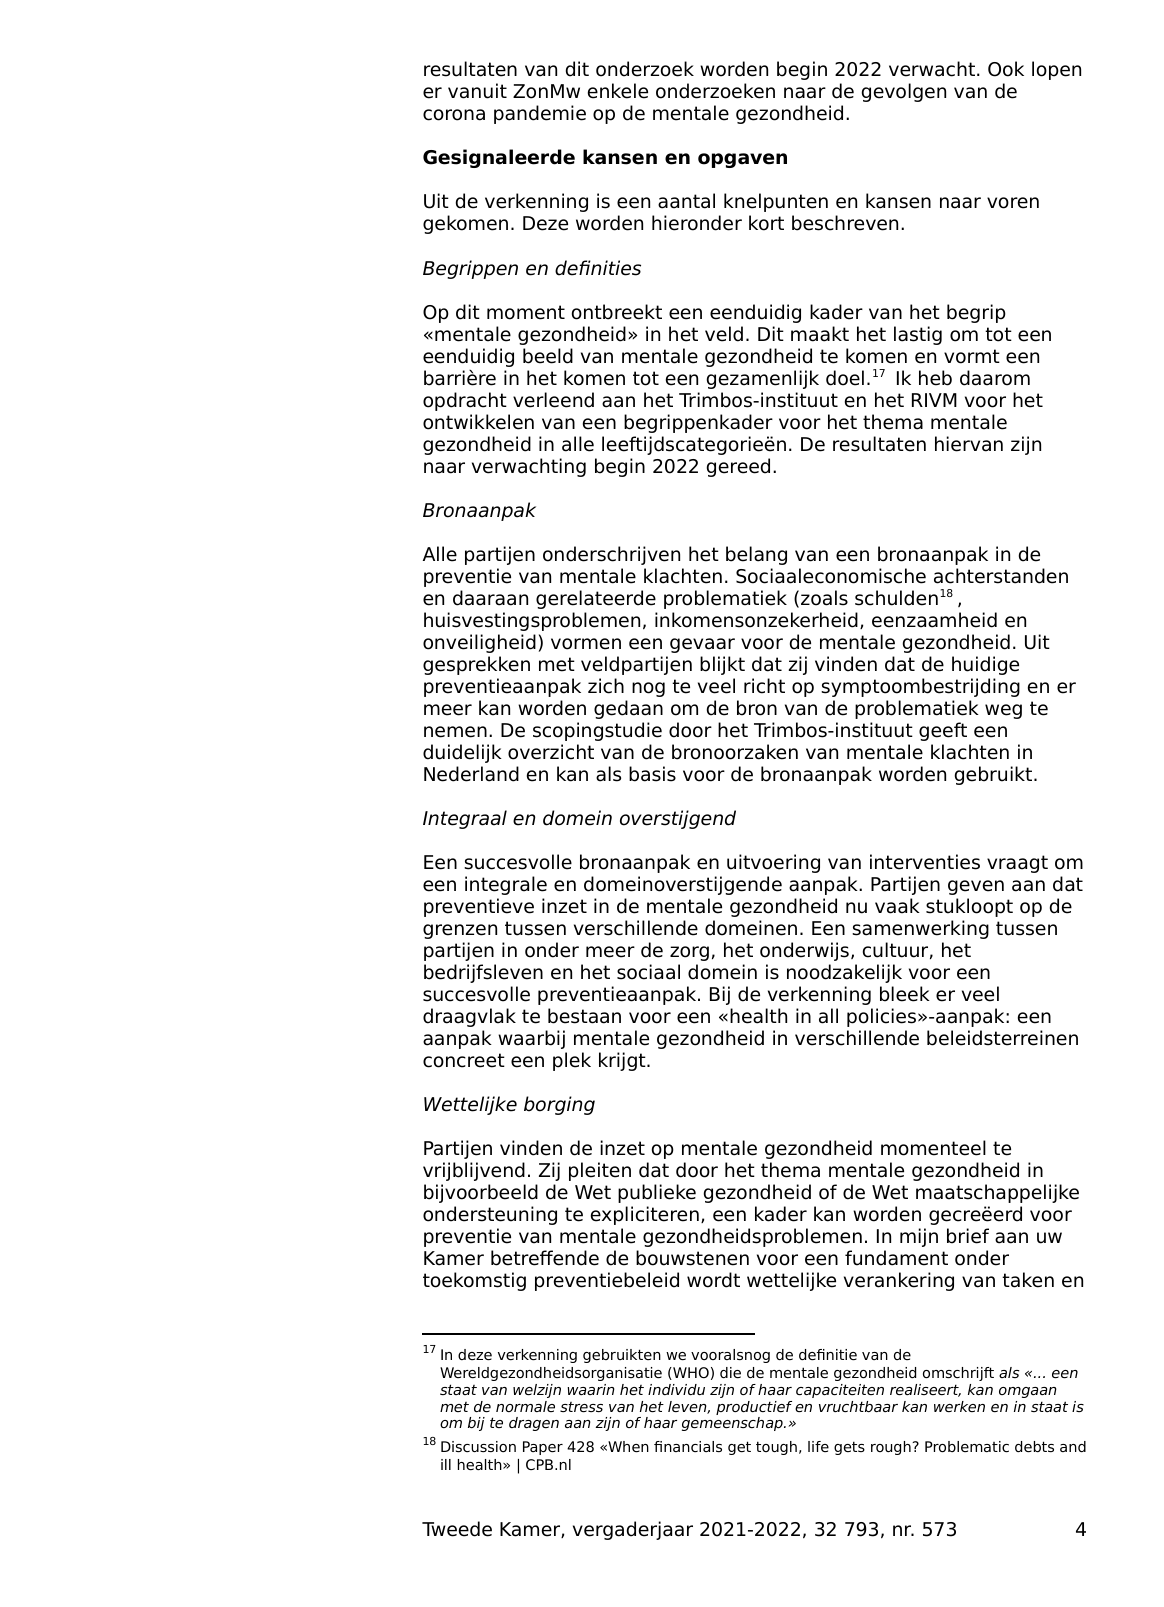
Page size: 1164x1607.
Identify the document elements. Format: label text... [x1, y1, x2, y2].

text resultaten van dit onderzoek worden begin 2022 verwacht. Ook lopen er vanuit ZonMw enkele onderzoeken naar de gevolgen van de corona pandemie op de mentale gezondheid. [422, 59, 1087, 125]
subtitle Begrippen en definities [422, 257, 1087, 279]
subtitle Wettelijke borging [422, 1094, 1087, 1116]
subtitle Integraal en domein overstijgend [422, 808, 1087, 830]
text Partijen vinden de inzet op mentale gezondheid momenteel te vrijblijvend. Zij pleiten dat door het thema mentale gezondheid in bijvoorbeeld de Wet publieke gezondheid of de Wet maatschappelijke ondersteuning te expliciteren, een kader kan worden gecreëerd voor preventie van mentale gezondheidsproblemen. In mijn brief aan uw Kamer betreffende de bouwstenen voor een fundament onder toekomstig preventiebeleid wordt wettelijke verankering van taken en [422, 1138, 1087, 1292]
subtitle Gesignaleerde kansen en opgaven [422, 147, 1087, 169]
text Discussion Paper 428 «When financials get tough, life gets rough? Problematic debts and ill health» | CPB.nl [422, 1435, 1087, 1474]
text Een succesvolle bronaanpak en uitvoering van interventies vraagt om een integrale en domeinoverstijgende aanpak. Partijen geven aan dat preventieve inzet in de mentale gezondheid nu vaak stukloopt op de grenzen tussen verschillende domeinen. Een samenwerking tussen partijen in onder meer de zorg, het onderwijs, cultuur, het bedrijfsleven en het sociaal domein is noodzakelijk voor een succesvolle preventieaanpak. Bij de verkenning bleek er veel draagvlak te bestaan voor een «health in all policies»-aanpak: een aanpak waarbij mentale gezondheid in verschillende beleidsterreinen concreet een plek krijgt. [422, 852, 1087, 1072]
text Uit de verkenning is een aantal knelpunten en kansen naar voren gekomen. Deze worden hieronder kort beschreven. [422, 191, 1087, 235]
text Op dit moment ontbreekt een eenduidig kader van het begrip «mentale gezondheid» in het veld. Dit maakt het lastig om tot een eenduidig beeld van mentale gezondheid te komen en vormt een barrière in het komen tot een gezamenlijk doel. Ik heb daarom opdracht verleend aan het Trimbos-instituut en het RIVM voor het ontwikkelen van een begrippenkader voor het thema mentale gezondheid in alle leeftijdscategorieën. De resultaten hiervan zijn naar verwachting begin 2022 gereed. [422, 302, 1087, 477]
text In deze verkenning gebruikten we vooralsnog de definitie van de Wereldgezondheidsorganisatie (WHO) die de mentale gezondheid omschrijft als «... een staat van welzijn waarin het individu zijn of haar capaciteiten realiseert, kan omgaan met de normale stress van het leven, productief en vruchtbaar kan werken en in staat is om bij te dragen aan zijn of haar gemeenschap.» [422, 1343, 1087, 1432]
text Alle partijen onderschrijven het belang van een bronaanpak in de preventie van mentale klachten. Sociaaleconomische achterstanden en daaraan gerelateerde problematiek (zoals schulden, huisvestingsproblemen, inkomensonzekerheid, eenzaamheid en onveiligheid) vormen een gevaar voor de mentale gezondheid. Uit gesprekken met veldpartijen blijkt dat zij vinden dat de huidige preventieaanpak zich nog te veel richt op symptoombestrijding en er meer kan worden gedaan om de bron van de problematiek weg te nemen. De scopingstudie door het Trimbos-instituut geeft een duidelijk overzicht van de bronoorzaken van mentale klachten in Nederland en kan als basis voor de bronaanpak worden gebruikt. [422, 544, 1087, 786]
subtitle Bronaanpak [422, 500, 1087, 522]
